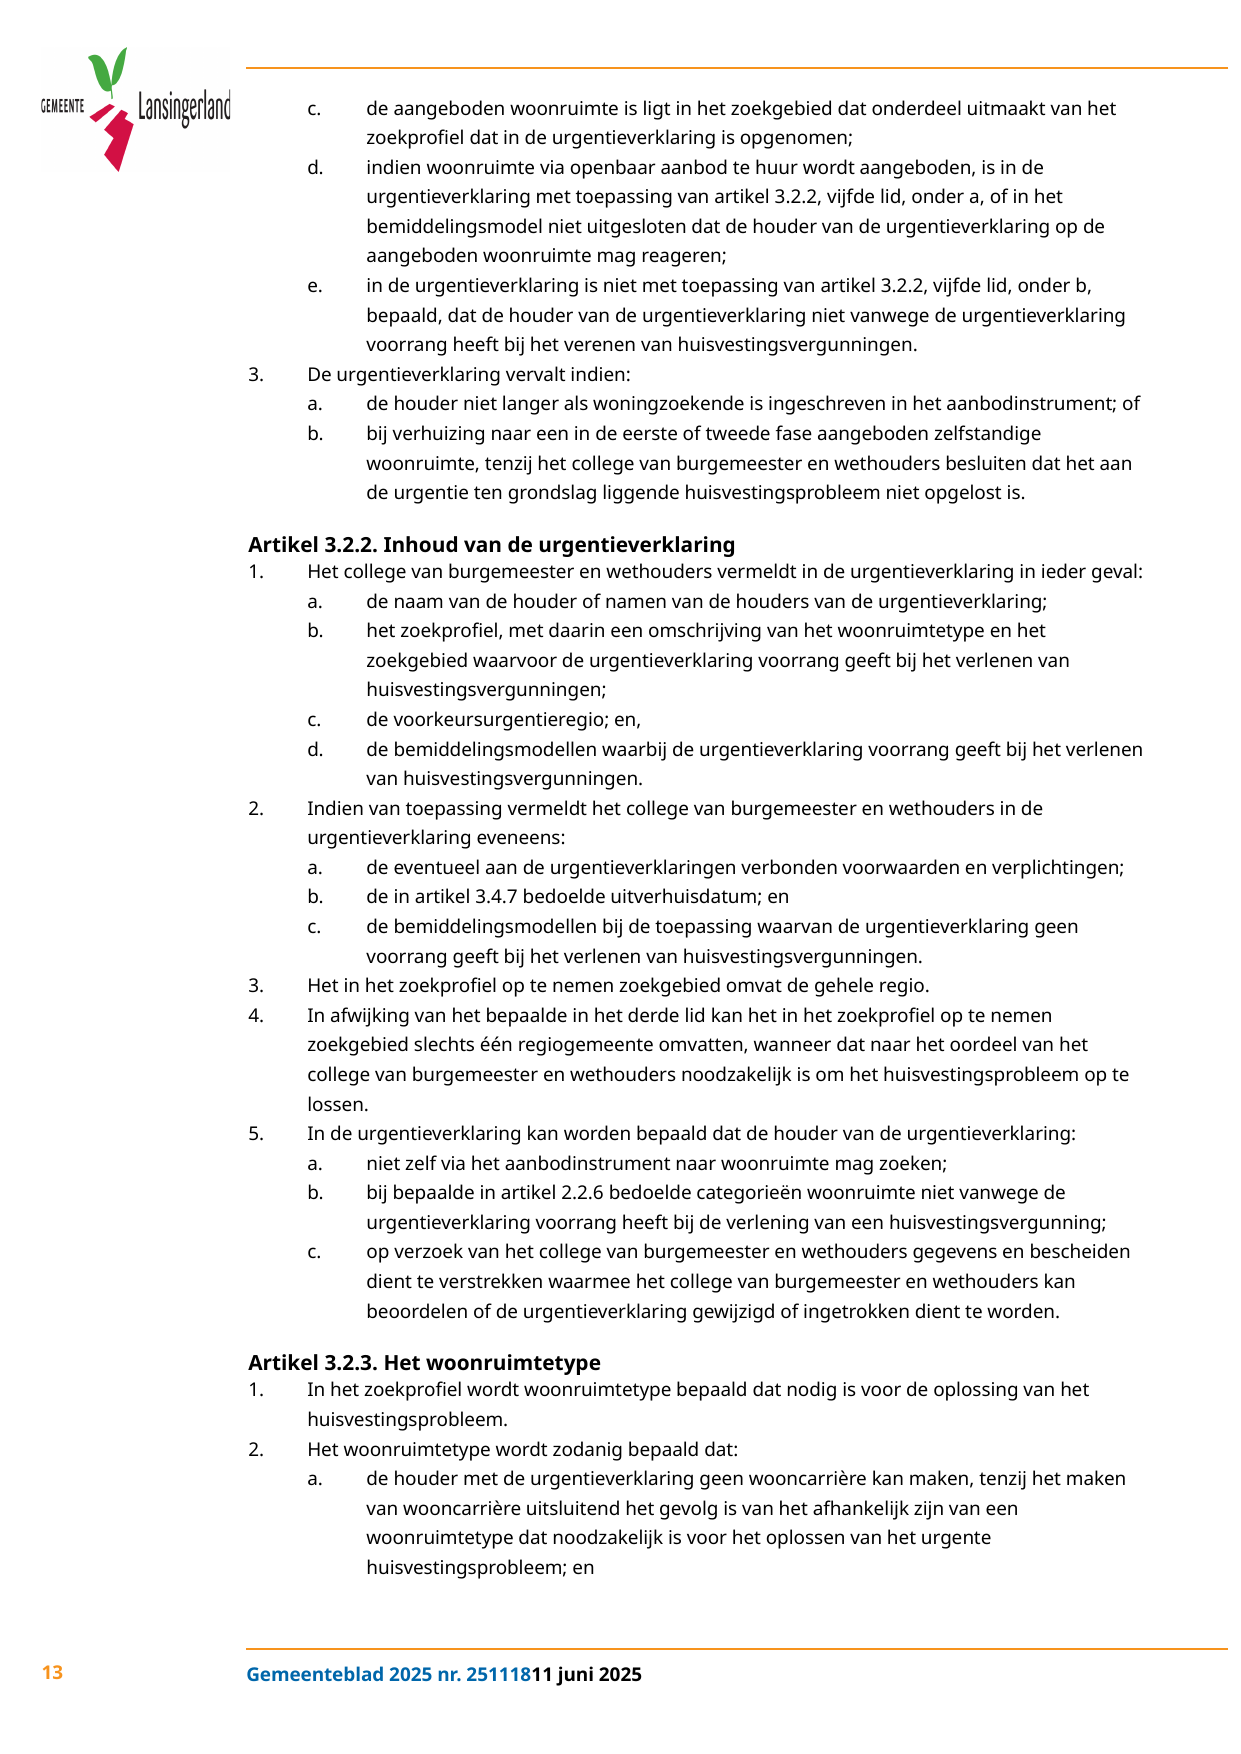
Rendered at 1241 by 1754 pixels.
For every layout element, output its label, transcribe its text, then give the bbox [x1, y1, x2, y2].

list de naam van de houder of namen van de houders van de urgentieverklaring; [307, 588, 1152, 613]
list de eventueel aan de urgentieverklaringen verbonden voorwaarden en verplichtingen; [307, 854, 1152, 880]
list niet zelf via het aanbodinstrument naar woonruimte mag zoeken; [307, 1150, 1152, 1176]
list in de urgentieverklaring is niet met toepassing van artikel 3.2.2, vijfde lid, onder b, bepaald, dat de houder van de urgentieverklaring niet vanwege de urgentieverklaring voorrang heeft bij het verenen van huisvestingsvergunningen. [307, 272, 1152, 357]
list indien woonruimte via openbaar aanbod te huur wordt aangeboden, is in de urgentieverklaring met toepassing van artikel 3.2.2, vijfde lid, onder a, of in het bemiddelingsmodel niet uitgesloten dat de houder van de urgentieverklaring op de aangeboden woonruimte mag reageren; [307, 154, 1152, 268]
list de aangeboden woonruimte is ligt in het zoekgebied dat onderdeel uitmaakt van het zoekprofiel dat in de urgentieverklaring is opgenomen; [307, 95, 1152, 150]
list bij bepaalde in artikel 2.2.6 bedoelde categorieën woonruimte niet vanwege de urgentieverklaring voorrang heeft bij de verlening van een huisvestingsvergunning; [307, 1179, 1152, 1235]
list bij verhuizing naar een in de eerste of tweede fase aangeboden zelfstandige woonruimte, tenzij het college van burgemeester en wethouders besluiten dat het aan de urgentie ten grondslag liggende huisvestingsprobleem niet opgelost is. [307, 420, 1152, 505]
list Het in het zoekprofiel op te nemen zoekgebied omvat de gehele regio. [248, 972, 1152, 998]
list de houder met de urgentieverklaring geen wooncarrière kan maken, tenzij het maken van wooncarrière uitsluitend het gevolg is van het afhankelijk zijn van een woonruimtetype dat noodzakelijk is voor het oplossen van het urgente huisvestingsprobleem; en [307, 1465, 1152, 1580]
list het zoekprofiel, met daarin een omschrijving van het woonruimtetype en het zoekgebied waarvoor de urgentieverklaring voorrang geeft bij het verlenen van huisvestingsvergunningen; [307, 617, 1152, 702]
list de in artikel 3.4.7 bedoelde uitverhuisdatum; en [307, 884, 1152, 909]
list In de urgentieverklaring kan worden bepaald dat de houder van de urgentieverklaring: [248, 1120, 1152, 1146]
list In afwijking van het bepaalde in het derde lid kan het in het zoekprofiel op te nemen zoekgebied slechts één regiogemeente omvatten, wanneer dat naar het oordeel van het college van burgemeester en wethouders noodzakelijk is om het huisvestingsprobleem op te lossen. [248, 1002, 1152, 1116]
list de voorkeursurgentieregio; en, [307, 706, 1152, 732]
list Het college van burgemeester en wethouders vermeldt in de urgentieverklaring in ieder geval: [248, 558, 1152, 584]
list Indien van toepassing vermeldt het college van burgemeester en wethouders in de urgentieverklaring eveneens: [248, 795, 1152, 850]
list Het woonruimtetype wordt zodanig bepaald dat: [248, 1436, 1152, 1462]
text Artikel 3.2.2. Inhoud van de urgentieverklaring [248, 530, 1152, 558]
picture [41, 47, 231, 172]
list de houder niet langer als woningzoekende is ingeschreven in het aanbodinstrument; of [307, 391, 1152, 416]
list de bemiddelingsmodellen bij de toepassing waarvan de urgentieverklaring geen voorrang geeft bij het verlenen van huisvestingsvergunningen. [307, 913, 1152, 968]
list op verzoek van het college van burgemeester en wethouders gegevens en bescheiden dient te verstrekken waarmee het college van burgemeester en wethouders kan beoordelen of de urgentieverklaring gewijzigd of ingetrokken dient te worden. [307, 1239, 1152, 1323]
text Artikel 3.2.3. Het woonruimtetype [248, 1348, 1152, 1377]
list de bemiddelingsmodellen waarbij de urgentieverklaring voorrang geeft bij het verlenen van huisvestingsvergunningen. [307, 736, 1152, 791]
list De urgentieverklaring vervalt indien: [248, 361, 1152, 387]
list In het zoekprofiel wordt woonruimtetype bepaald dat nodig is voor de oplossing van het huisvestingsprobleem. [248, 1377, 1152, 1432]
